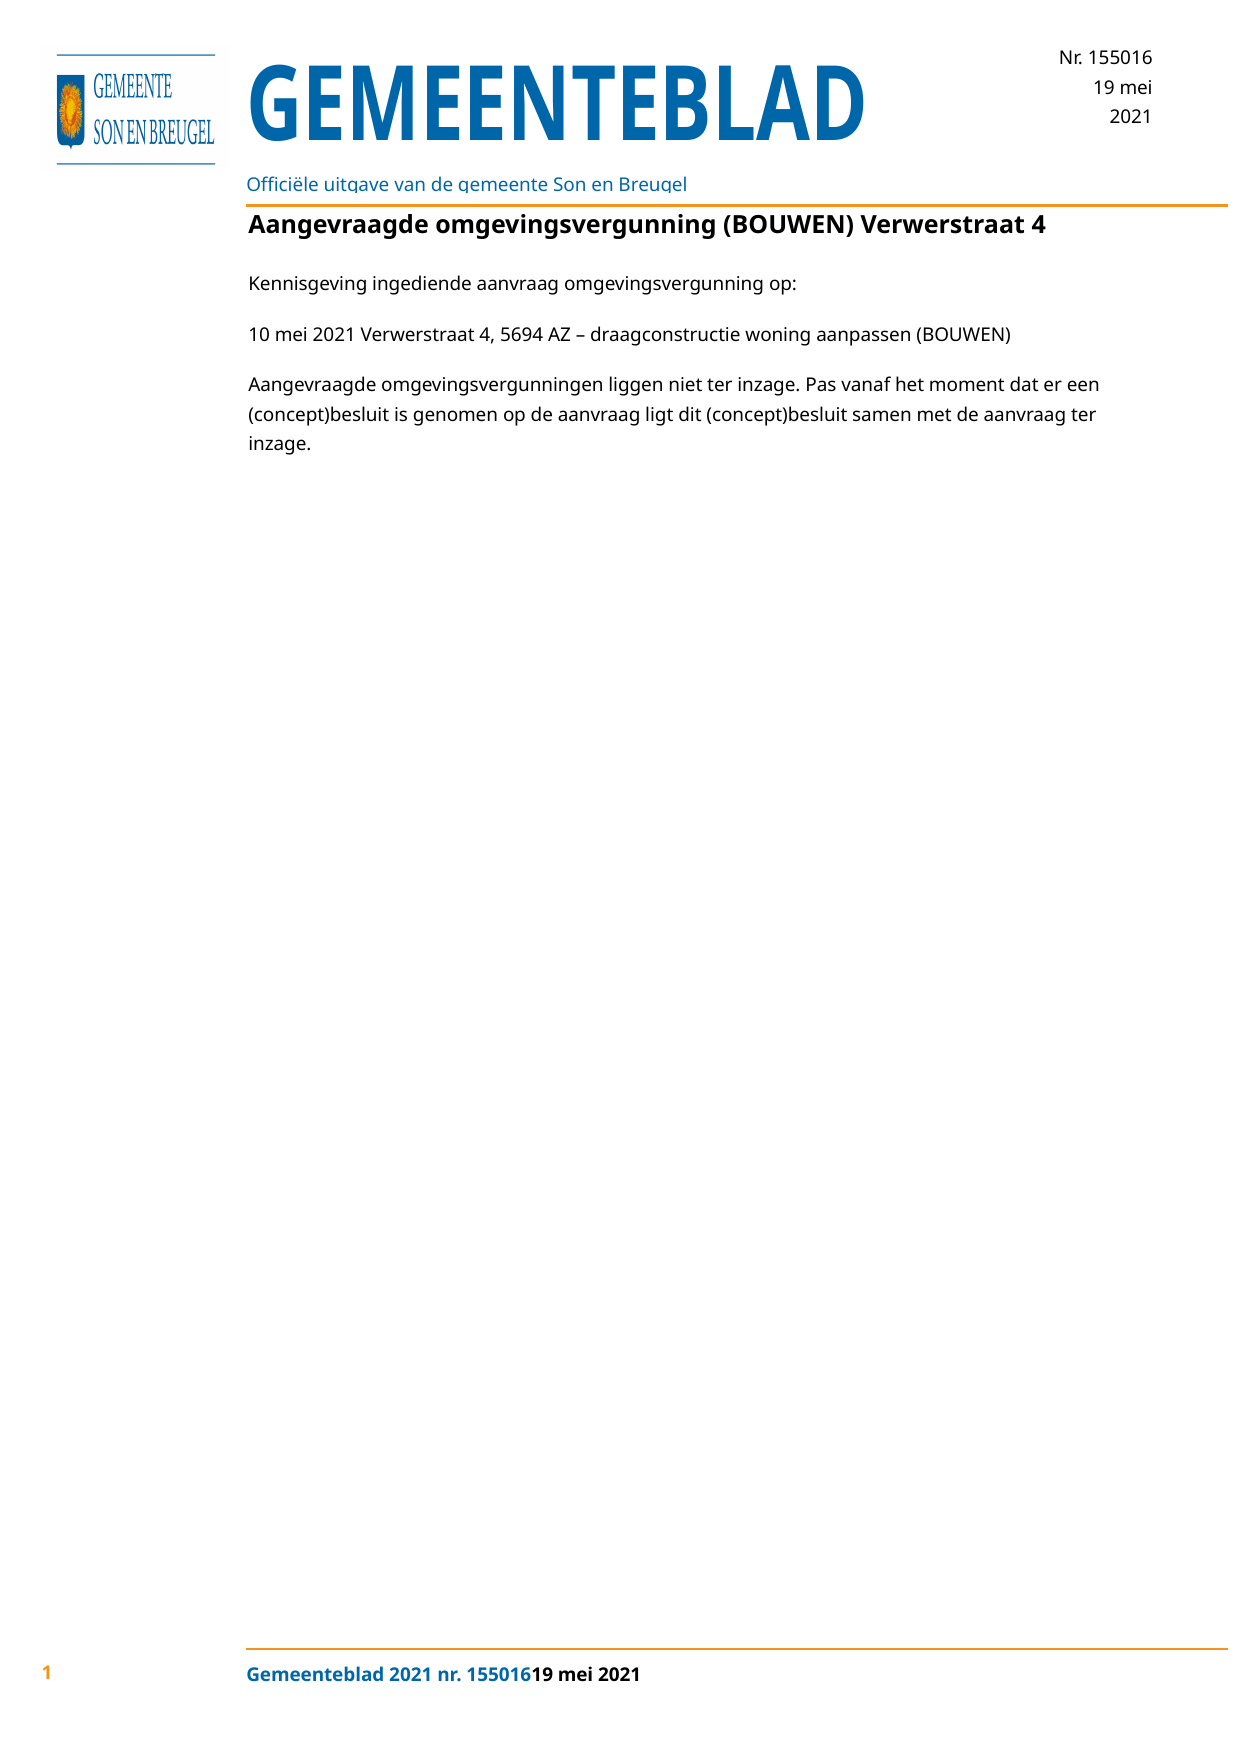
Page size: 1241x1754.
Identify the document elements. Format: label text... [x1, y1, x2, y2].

text Kennisgeving ingediende aanvraag omgevingsvergunning op: [248, 270, 1152, 296]
text Aangevraagde omgevingsvergunning (BOUWEN) Verwerstraat 4 [248, 207, 1152, 241]
picture [41, 47, 231, 172]
text 10 mei 2021 Verwerstraat 4, 5694 AZ – draagconstructie woning aanpassen (BOUWEN) [248, 321, 1152, 346]
text Aangevraagde omgevingsvergunningen liggen niet ter inzage. Pas vanaf het moment dat er een (concept)besluit is genomen op de aanvraag ligt dit (concept)besluit samen met de aanvraag ter inzage. [248, 371, 1152, 456]
